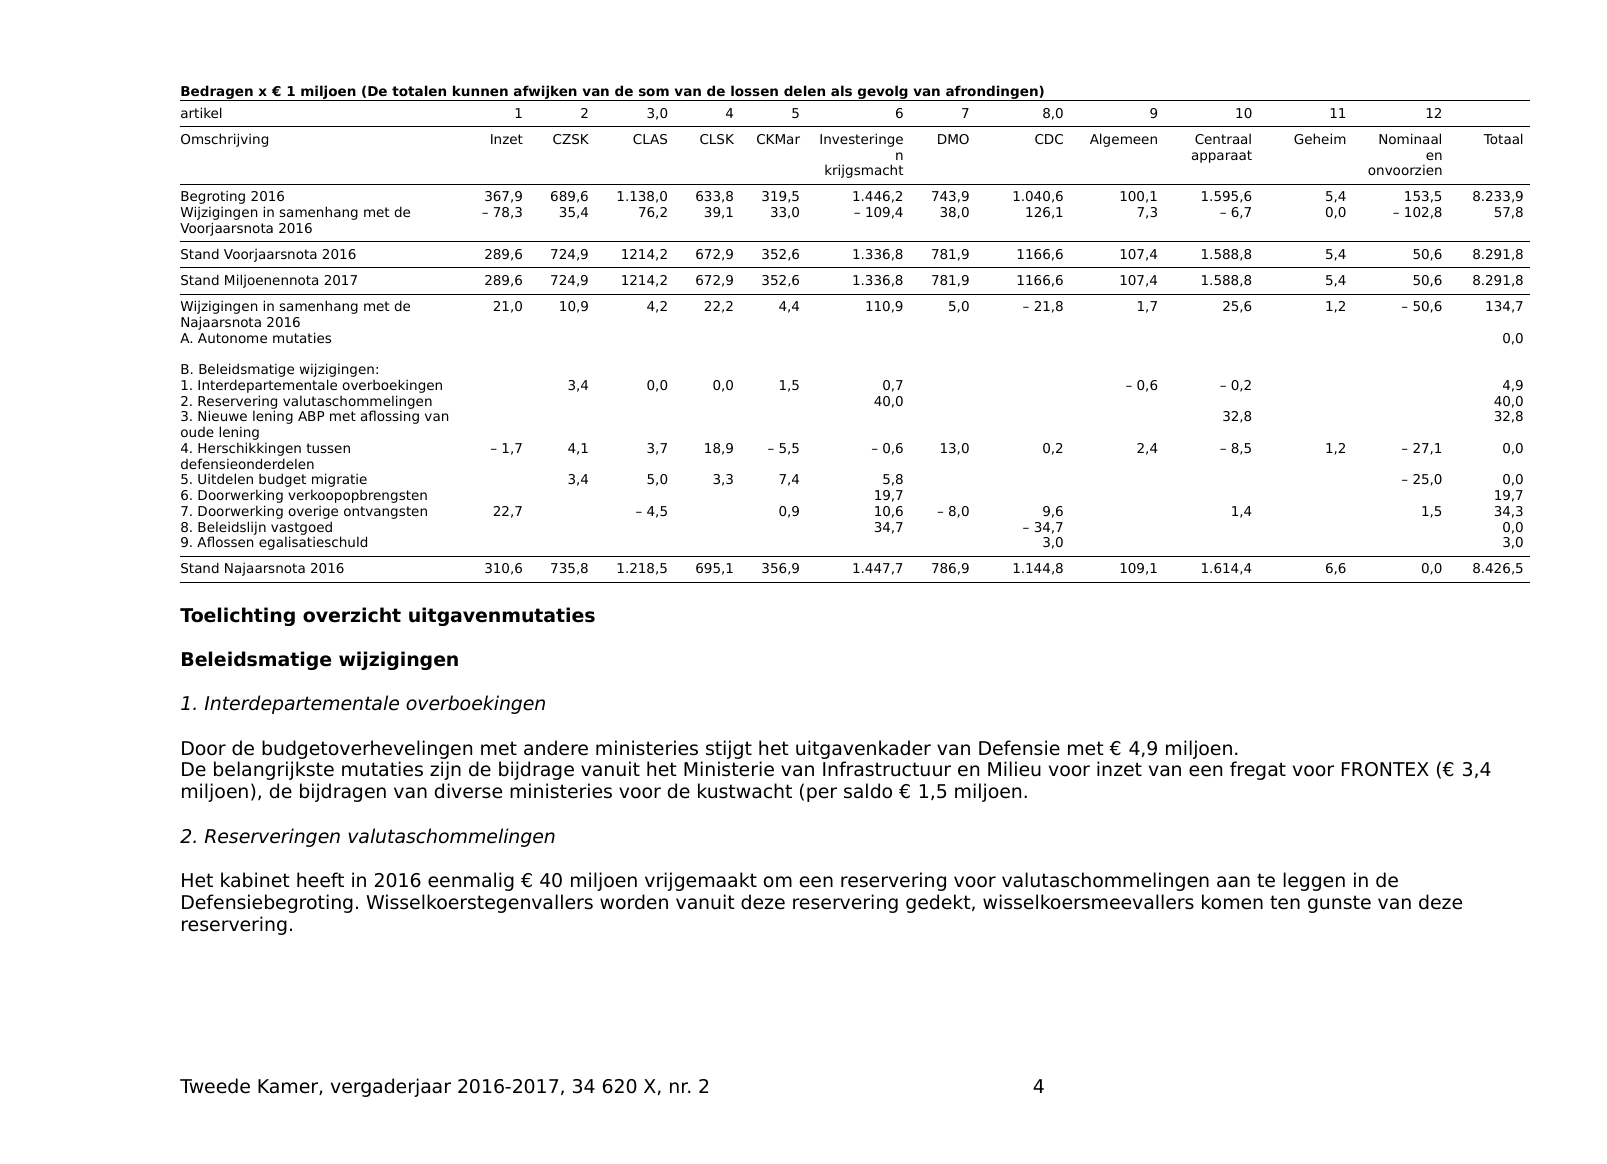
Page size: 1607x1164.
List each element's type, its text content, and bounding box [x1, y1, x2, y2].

table_cell – 25,0 [1352, 472, 1448, 488]
table_cell [1448, 362, 1529, 378]
table_cell [1352, 378, 1448, 393]
table_cell 76,2 [595, 205, 674, 241]
table_cell – 8,0 [909, 504, 975, 519]
table_cell [1164, 346, 1258, 362]
table_cell [740, 488, 806, 504]
table_cell [595, 394, 674, 409]
table_cell 1,5 [1352, 504, 1448, 519]
table_cell Geheim [1258, 127, 1352, 183]
table_cell [674, 346, 740, 362]
table_cell [463, 362, 529, 378]
table_cell A. Autonome mutaties [180, 331, 463, 346]
table_cell [1070, 535, 1164, 556]
table_cell [1352, 519, 1448, 535]
table_cell CLAS [595, 127, 674, 183]
table_cell [1070, 362, 1164, 378]
table_cell 1.336,8 [806, 268, 909, 293]
table_cell 1.588,8 [1164, 242, 1258, 267]
table_cell – 102,8 [1352, 205, 1448, 241]
table_cell 7. Doorwerking overige ontvangsten [180, 504, 463, 519]
table_cell Centraal apparaat [1164, 127, 1258, 183]
table_cell [909, 346, 975, 362]
subtitle 1. Interdepartementale overboekingen [180, 693, 1529, 715]
table_cell 0,0 [674, 378, 740, 393]
table_cell [740, 409, 806, 441]
table_cell [1070, 331, 1164, 346]
table_header Bedragen x € 1 miljoen (De totalen kunnen afwijken van de som van de lossen delen als gevolg van afrondingen) [180, 84, 1529, 100]
table_cell [1352, 362, 1448, 378]
table_cell Omschrijving [180, 127, 463, 183]
table_cell [463, 378, 529, 393]
table_cell 8.291,8 [1448, 268, 1529, 293]
table_cell [529, 504, 594, 519]
table_cell 689,6 [529, 185, 594, 205]
table_cell [909, 519, 975, 535]
table_cell 3,0 [595, 101, 674, 126]
table_cell [529, 488, 594, 504]
table_cell CLSK [674, 127, 740, 183]
table_cell [806, 535, 909, 556]
table_cell 1,5 [740, 378, 806, 393]
table_cell [529, 362, 594, 378]
table_cell 1,2 [1258, 295, 1352, 331]
table_cell 5,4 [1258, 268, 1352, 293]
table_cell [909, 378, 975, 393]
table_cell 1.446,2 [806, 185, 909, 205]
table_cell 1. Interdepartementale overboekingen [180, 378, 463, 393]
table_cell 743,9 [909, 185, 975, 205]
table_cell – 50,6 [1352, 295, 1448, 331]
table_cell [674, 504, 740, 519]
table_cell [595, 409, 674, 441]
table_cell 1.144,8 [975, 557, 1069, 582]
table_cell 10,6 [806, 504, 909, 519]
table_cell [1448, 346, 1529, 362]
table_cell 1.614,4 [1164, 557, 1258, 582]
table_cell [674, 409, 740, 441]
table_cell [463, 331, 529, 346]
table_cell 4,4 [740, 295, 806, 331]
table_cell 7 [909, 101, 975, 126]
table_cell [1258, 488, 1352, 504]
table_cell 7,4 [740, 472, 806, 488]
table_cell 1.040,6 [975, 185, 1069, 205]
table_cell 1,7 [1070, 295, 1164, 331]
table_cell – 0,6 [1070, 378, 1164, 393]
table_cell 50,6 [1352, 242, 1448, 267]
table_cell 0,0 [1448, 331, 1529, 346]
table_cell 352,6 [740, 242, 806, 267]
table_cell 1.447,7 [806, 557, 909, 582]
table_cell Stand Voorjaarsnota 2016 [180, 242, 463, 267]
table_cell 633,8 [674, 185, 740, 205]
table_cell 3,4 [529, 472, 594, 488]
table_cell 3,4 [529, 378, 594, 393]
table_cell [740, 519, 806, 535]
table_cell Totaal [1448, 127, 1529, 183]
table_cell 1 [463, 101, 529, 126]
table_cell [909, 362, 975, 378]
table_cell – 21,8 [975, 295, 1069, 331]
table_cell 9,6 [975, 504, 1069, 519]
table_cell artikel [180, 101, 463, 126]
table_cell [806, 331, 909, 346]
table_cell 110,9 [806, 295, 909, 331]
table_cell 7,3 [1070, 205, 1164, 241]
table_cell [1448, 101, 1529, 126]
table_cell 57,8 [1448, 205, 1529, 241]
table_cell 5. Uitdelen budget migratie [180, 472, 463, 488]
table_cell Wijzigingen in samenhang met de Najaarsnota 2016 [180, 295, 463, 331]
text De belangrijkste mutaties zijn de bijdrage vanuit het Ministerie van Infrastructuur en Milieu voor inzet van een fregat voor FRONTEX (€ 3,4 miljoen), de bijdragen van diverse ministeries voor de kustwacht (per saldo € 1,5 miljoen. [180, 759, 1529, 803]
text Door de budgetoverhevelingen met andere ministeries stijgt het uitgavenkader van Defensie met € 4,9 miljoen. [180, 737, 1529, 759]
table_cell 5,4 [1258, 185, 1352, 205]
table_cell [1164, 362, 1258, 378]
table_cell 4,2 [595, 295, 674, 331]
table_cell Stand Miljoenennota 2017 [180, 268, 463, 293]
table_cell 107,4 [1070, 268, 1164, 293]
table_cell 319,5 [740, 185, 806, 205]
table_cell Inzet [463, 127, 529, 183]
table_cell [595, 519, 674, 535]
table_cell [740, 346, 806, 362]
table_cell 0,9 [740, 504, 806, 519]
table_cell CKMar [740, 127, 806, 183]
table_cell [674, 519, 740, 535]
table_cell 289,6 [463, 268, 529, 293]
table_cell 0,0 [1258, 205, 1352, 241]
table_cell [1164, 519, 1258, 535]
table_cell 3. Nieuwe lening ABP met aflossing van oude lening [180, 409, 463, 441]
table_cell 2. Reservering valutaschommelingen [180, 394, 463, 409]
table_cell 3,0 [975, 535, 1069, 556]
table_cell [1164, 331, 1258, 346]
table_cell 8.426,5 [1448, 557, 1529, 582]
table_cell 672,9 [674, 268, 740, 293]
table_cell [463, 394, 529, 409]
table_cell [1164, 488, 1258, 504]
table_cell [529, 346, 594, 362]
table_cell 6. Doorwerking verkoopopbrengsten [180, 488, 463, 504]
table_cell 5,4 [1258, 242, 1352, 267]
table_cell [1352, 394, 1448, 409]
table_cell [806, 409, 909, 441]
table_cell 1.336,8 [806, 242, 909, 267]
table_cell [1070, 346, 1164, 362]
table_cell 781,9 [909, 268, 975, 293]
subtitle Beleidsmatige wijzigingen [180, 649, 1529, 671]
table_cell [1258, 362, 1352, 378]
table_cell [529, 409, 594, 441]
table_cell [975, 472, 1069, 488]
table_cell [975, 488, 1069, 504]
table_cell [1258, 331, 1352, 346]
table_cell 3,0 [1448, 535, 1529, 556]
table_cell 0,0 [1448, 441, 1529, 472]
table_cell 33,0 [740, 205, 806, 241]
table_cell [1164, 472, 1258, 488]
table_cell [463, 519, 529, 535]
table_cell 724,9 [529, 268, 594, 293]
table_cell [975, 346, 1069, 362]
table_cell Algemeen [1070, 127, 1164, 183]
table_cell 0,0 [595, 378, 674, 393]
table_cell Wijzigingen in samenhang met de Voorjaarsnota 2016 [180, 205, 463, 241]
table_cell 2 [529, 101, 594, 126]
table_cell [529, 394, 594, 409]
table_cell – 78,3 [463, 205, 529, 241]
table_cell B. Beleidsmatige wijzigingen: [180, 362, 463, 378]
table_cell 6 [806, 101, 909, 126]
subtitle Toelichting overzicht uitgavenmutaties [180, 605, 1529, 627]
table_cell 19,7 [1448, 488, 1529, 504]
table_cell 5 [740, 101, 806, 126]
table_cell – 6,7 [1164, 205, 1258, 241]
table_cell 10 [1164, 101, 1258, 126]
table_cell [595, 346, 674, 362]
table_cell [740, 535, 806, 556]
table_cell [1258, 394, 1352, 409]
table_cell 11 [1258, 101, 1352, 126]
table_cell 32,8 [1448, 409, 1529, 441]
table_cell 5,8 [806, 472, 909, 488]
table_cell 735,8 [529, 557, 594, 582]
table_cell Investeringen krijgsmacht [806, 127, 909, 183]
table_cell [463, 409, 529, 441]
table_cell [975, 331, 1069, 346]
table_cell [674, 488, 740, 504]
table_cell 9 [1070, 101, 1164, 126]
table_cell [1258, 346, 1352, 362]
table_cell 32,8 [1164, 409, 1258, 441]
table_cell – 109,4 [806, 205, 909, 241]
table_cell [909, 409, 975, 441]
text Het kabinet heeft in 2016 eenmalig € 40 miljoen vrijgemaakt om een reservering voor valutaschommelingen aan te leggen in de Defensiebegroting. Wisselkoerstegenvallers worden vanuit deze reservering gedekt, wisselkoersmeevallers komen ten gunste van deze reservering. [180, 870, 1529, 936]
table_cell 6,6 [1258, 557, 1352, 582]
table_cell 8.233,9 [1448, 185, 1529, 205]
table_cell [180, 346, 463, 362]
table_cell 724,9 [529, 242, 594, 267]
table_cell 4,1 [529, 441, 594, 472]
table_cell 1.588,8 [1164, 268, 1258, 293]
table_cell [1070, 409, 1164, 441]
table_cell 1,2 [1258, 441, 1352, 472]
table_cell [1070, 394, 1164, 409]
table_cell [1164, 394, 1258, 409]
table_cell [975, 362, 1069, 378]
subtitle 2. Reserveringen valutaschommelingen [180, 826, 1529, 847]
table_cell [595, 488, 674, 504]
table_cell [463, 346, 529, 362]
table_cell 4,9 [1448, 378, 1529, 393]
table_cell [975, 378, 1069, 393]
table_cell 39,1 [674, 205, 740, 241]
table_cell 12 [1352, 101, 1448, 126]
table_cell 10,9 [529, 295, 594, 331]
table_cell CZSK [529, 127, 594, 183]
table_cell [909, 331, 975, 346]
table_cell [909, 472, 975, 488]
table_cell [1164, 535, 1258, 556]
table_cell 352,6 [740, 268, 806, 293]
table_cell 5,0 [909, 295, 975, 331]
table_cell [529, 519, 594, 535]
table_cell 50,6 [1352, 268, 1448, 293]
table_cell 19,7 [806, 488, 909, 504]
table_cell [674, 362, 740, 378]
table_cell [1258, 378, 1352, 393]
table_cell – 8,5 [1164, 441, 1258, 472]
table_cell 672,9 [674, 242, 740, 267]
table_cell 0,0 [1448, 519, 1529, 535]
table_cell 0,2 [975, 441, 1069, 472]
table_cell 1166,6 [975, 242, 1069, 267]
table_cell 8.291,8 [1448, 242, 1529, 267]
table_cell 786,9 [909, 557, 975, 582]
table_cell [1258, 409, 1352, 441]
table_cell – 5,5 [740, 441, 806, 472]
table_cell [1070, 504, 1164, 519]
table_cell 3,3 [674, 472, 740, 488]
table_cell [1258, 472, 1352, 488]
table_cell 1214,2 [595, 242, 674, 267]
table_cell 0,0 [1448, 472, 1529, 488]
table_cell 367,9 [463, 185, 529, 205]
table_cell 0,7 [806, 378, 909, 393]
table_cell 25,6 [1164, 295, 1258, 331]
table_cell – 27,1 [1352, 441, 1448, 472]
table_cell [1070, 472, 1164, 488]
table_cell 5,0 [595, 472, 674, 488]
table_cell [463, 472, 529, 488]
table_cell 356,9 [740, 557, 806, 582]
table_cell [1070, 519, 1164, 535]
table_cell [909, 535, 975, 556]
table_cell 2,4 [1070, 441, 1164, 472]
table_cell [806, 346, 909, 362]
table_cell [463, 535, 529, 556]
table_cell 1166,6 [975, 268, 1069, 293]
table_cell [1352, 346, 1448, 362]
table_cell 1.595,6 [1164, 185, 1258, 205]
table_cell [674, 394, 740, 409]
table_cell [595, 331, 674, 346]
table_cell 1214,2 [595, 268, 674, 293]
table_cell 1.138,0 [595, 185, 674, 205]
table_cell 40,0 [806, 394, 909, 409]
table_cell 8,0 [975, 101, 1069, 126]
table_cell 695,1 [674, 557, 740, 582]
table_cell [909, 488, 975, 504]
table_cell [1258, 519, 1352, 535]
table_cell 109,1 [1070, 557, 1164, 582]
table_cell [529, 535, 594, 556]
table_cell [1352, 488, 1448, 504]
table_cell 100,1 [1070, 185, 1164, 205]
table_cell [909, 394, 975, 409]
table_cell 13,0 [909, 441, 975, 472]
table_cell 18,9 [674, 441, 740, 472]
table_cell [595, 362, 674, 378]
table_cell 34,3 [1448, 504, 1529, 519]
table_cell [595, 535, 674, 556]
table_cell 4 [674, 101, 740, 126]
table_cell – 0,2 [1164, 378, 1258, 393]
table_cell [975, 409, 1069, 441]
table_cell 1,4 [1164, 504, 1258, 519]
table_cell [674, 535, 740, 556]
table_cell Nominaal en onvoorzien [1352, 127, 1448, 183]
table_cell 35,4 [529, 205, 594, 241]
table_cell 289,6 [463, 242, 529, 267]
table_cell 0,0 [1352, 557, 1448, 582]
table_cell [1352, 409, 1448, 441]
table_cell 22,7 [463, 504, 529, 519]
table_cell 21,0 [463, 295, 529, 331]
table_cell Stand Najaarsnota 2016 [180, 557, 463, 582]
table_cell 8. Beleidslijn vastgoed [180, 519, 463, 535]
table_cell DMO [909, 127, 975, 183]
table_cell 40,0 [1448, 394, 1529, 409]
table_cell [1352, 535, 1448, 556]
table_cell 38,0 [909, 205, 975, 241]
table_cell [1258, 504, 1352, 519]
table_cell [529, 331, 594, 346]
table_cell – 1,7 [463, 441, 529, 472]
table_cell 153,5 [1352, 185, 1448, 205]
table_cell 3,7 [595, 441, 674, 472]
table_cell Begroting 2016 [180, 185, 463, 205]
table_cell [740, 394, 806, 409]
table_cell 310,6 [463, 557, 529, 582]
table_cell CDC [975, 127, 1069, 183]
table_cell 34,7 [806, 519, 909, 535]
table_cell – 0,6 [806, 441, 909, 472]
table_cell 1.218,5 [595, 557, 674, 582]
table_cell [1352, 331, 1448, 346]
table_cell – 4,5 [595, 504, 674, 519]
table_cell [740, 362, 806, 378]
table_cell [1258, 535, 1352, 556]
table_cell [740, 331, 806, 346]
table_cell [975, 394, 1069, 409]
table_cell 22,2 [674, 295, 740, 331]
table_cell [463, 488, 529, 504]
table_cell – 34,7 [975, 519, 1069, 535]
table_cell [1070, 488, 1164, 504]
table_cell 134,7 [1448, 295, 1529, 331]
table_cell 9. Aflossen egalisatieschuld [180, 535, 463, 556]
table_cell [674, 331, 740, 346]
table_cell 126,1 [975, 205, 1069, 241]
table_cell 781,9 [909, 242, 975, 267]
table_cell 4. Herschikkingen tussen defensieonderdelen [180, 441, 463, 472]
table_cell [806, 362, 909, 378]
table_cell 107,4 [1070, 242, 1164, 267]
